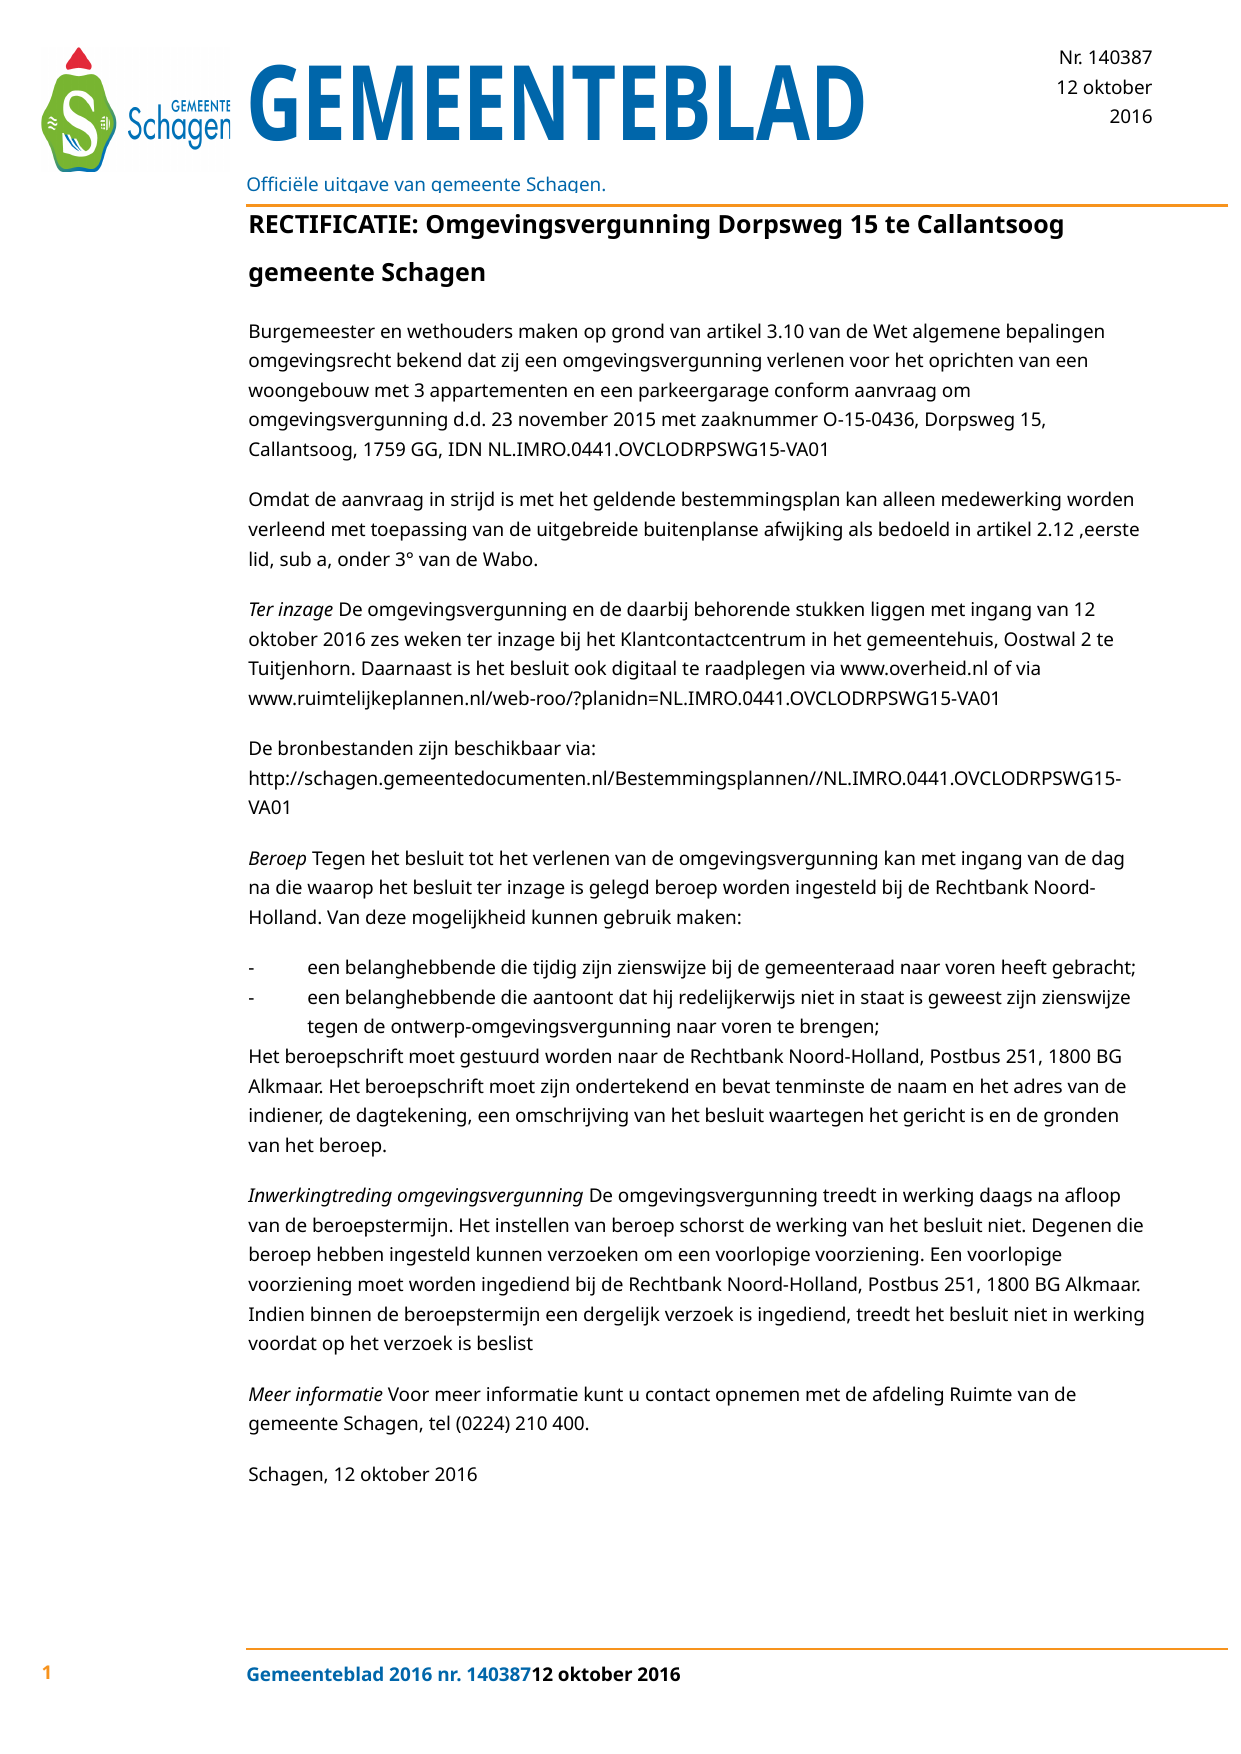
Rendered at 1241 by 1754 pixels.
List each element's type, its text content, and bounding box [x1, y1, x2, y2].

text De bronbestanden zijn beschikbaar via: http://schagen.gemeentedocumenten.nl/Bestemmingsplannen//NL.IMRO.0441.OVCLODRPSWG15-VA01 [248, 735, 1152, 820]
text Inwerkingtreding omgevingsvergunning De omgevingsvergunning treedt in werking daags na afloop van de beroepstermijn. Het instellen van beroep schorst de werking van het besluit niet. Degenen die beroep hebben ingesteld kunnen verzoeken om een voorlopige voorziening. Een voorlopige voorziening moet worden ingediend bij de Rechtbank Noord-Holland, Postbus 251, 1800 BG Alkmaar. Indien binnen de beroepstermijn een dergelijk verzoek is ingediend, treedt het besluit niet in werking voordat op het verzoek is beslist [248, 1182, 1152, 1356]
text RECTIFICATIE: Omgevingsvergunning Dorpsweg 15 te Callantsoog gemeente Schagen [248, 207, 1152, 288]
picture [41, 47, 231, 172]
text Burgemeester en wethouders maken op grond van artikel 3.10 van de Wet algemene bepalingen omgevingsrecht bekend dat zij een omgevingsvergunning verlenen voor het oprichten van een woongebouw met 3 appartementen en een parkeergarage conform aanvraag om omgevingsvergunning d.d. 23 november 2015 met zaaknummer O-15-0436, Dorpsweg 15, Callantsoog, 1759 GG, IDN NL.IMRO.0441.OVCLODRPSWG15-VA01 [248, 318, 1152, 462]
text Schagen, 12 oktober 2016 [248, 1461, 1152, 1487]
text Ter inzage De omgevingsvergunning en de daarbij behorende stukken liggen met ingang van 12 oktober 2016 zes weken ter inzage bij het Klantcontactcentrum in het gemeentehuis, Oostwal 2 te Tuitjenhorn. Daarnaast is het besluit ook digitaal te raadplegen via www.overheid.nl of via www.ruimtelijkeplannen.nl/web-roo/?planidn=NL.IMRO.0441.OVCLODRPSWG15-VA01 [248, 596, 1152, 711]
text Het beroepschrift moet gestuurd worden naar de Rechtbank Noord-Holland, Postbus 251, 1800 BG Alkmaar. Het beroepschrift moet zijn ondertekend en bevat tenminste de naam en het adres van de indiener, de dagtekening, een omschrijving van het besluit waartegen het gericht is en de gronden van het beroep. [248, 1043, 1152, 1158]
list een belanghebbende die tijdig zijn zienswijze bij de gemeenteraad naar voren heeft gebracht; [248, 954, 1152, 980]
text Beroep Tegen het besluit tot het verlenen van de omgevingsvergunning kan met ingang van de dag na die waarop het besluit ter inzage is gelegd beroep worden ingesteld bij de Rechtbank Noord-Holland. Van deze mogelijkheid kunnen gebruik maken: [248, 845, 1152, 930]
text Meer informatie Voor meer informatie kunt u contact opnemen met de afdeling Ruimte van de gemeente Schagen, tel (0224) 210 400. [248, 1381, 1152, 1436]
list een belanghebbende die aantoont dat hij redelijkerwijs niet in staat is geweest zijn zienswijze tegen de ontwerp-omgevingsvergunning naar voren te brengen; [248, 984, 1152, 1039]
text Omdat de aanvraag in strijd is met het geldende bestemmingsplan kan alleen medewerking worden verleend met toepassing van de uitgebreide buitenplanse afwijking als bedoeld in artikel 2.12 ,eerste lid, sub a, onder 3° van de Wabo. [248, 487, 1152, 572]
